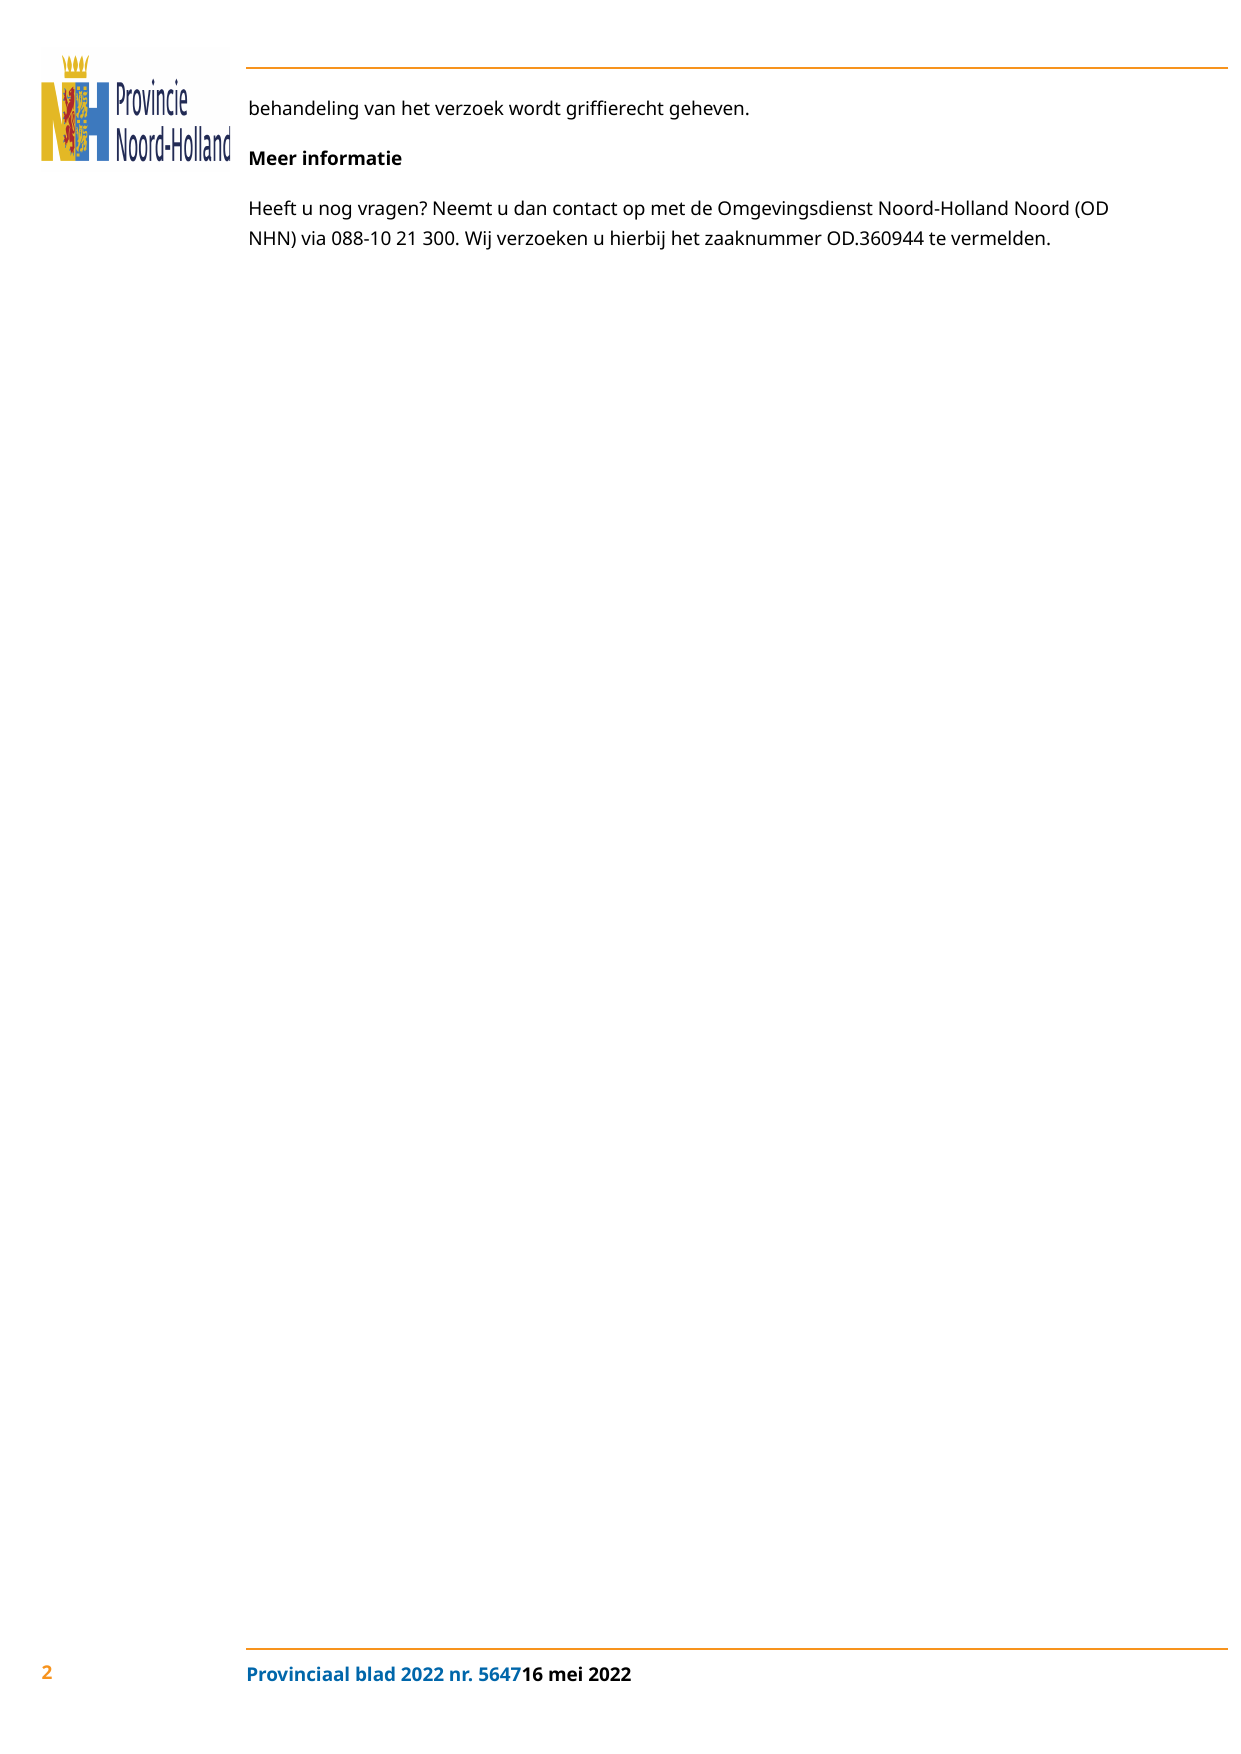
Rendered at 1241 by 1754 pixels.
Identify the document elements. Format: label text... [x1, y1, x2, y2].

text Meer informatie [248, 145, 1152, 171]
text behandeling van het verzoek wordt griffierecht geheven. [248, 95, 1152, 121]
text Heeft u nog vragen? Neemt u dan contact op met de Omgevingsdienst Noord-Holland Noord (OD NHN) via 088-10 21 300. Wij verzoeken u hierbij het zaaknummer OD.360944 te vermelden. [248, 196, 1152, 251]
picture [41, 47, 231, 172]
